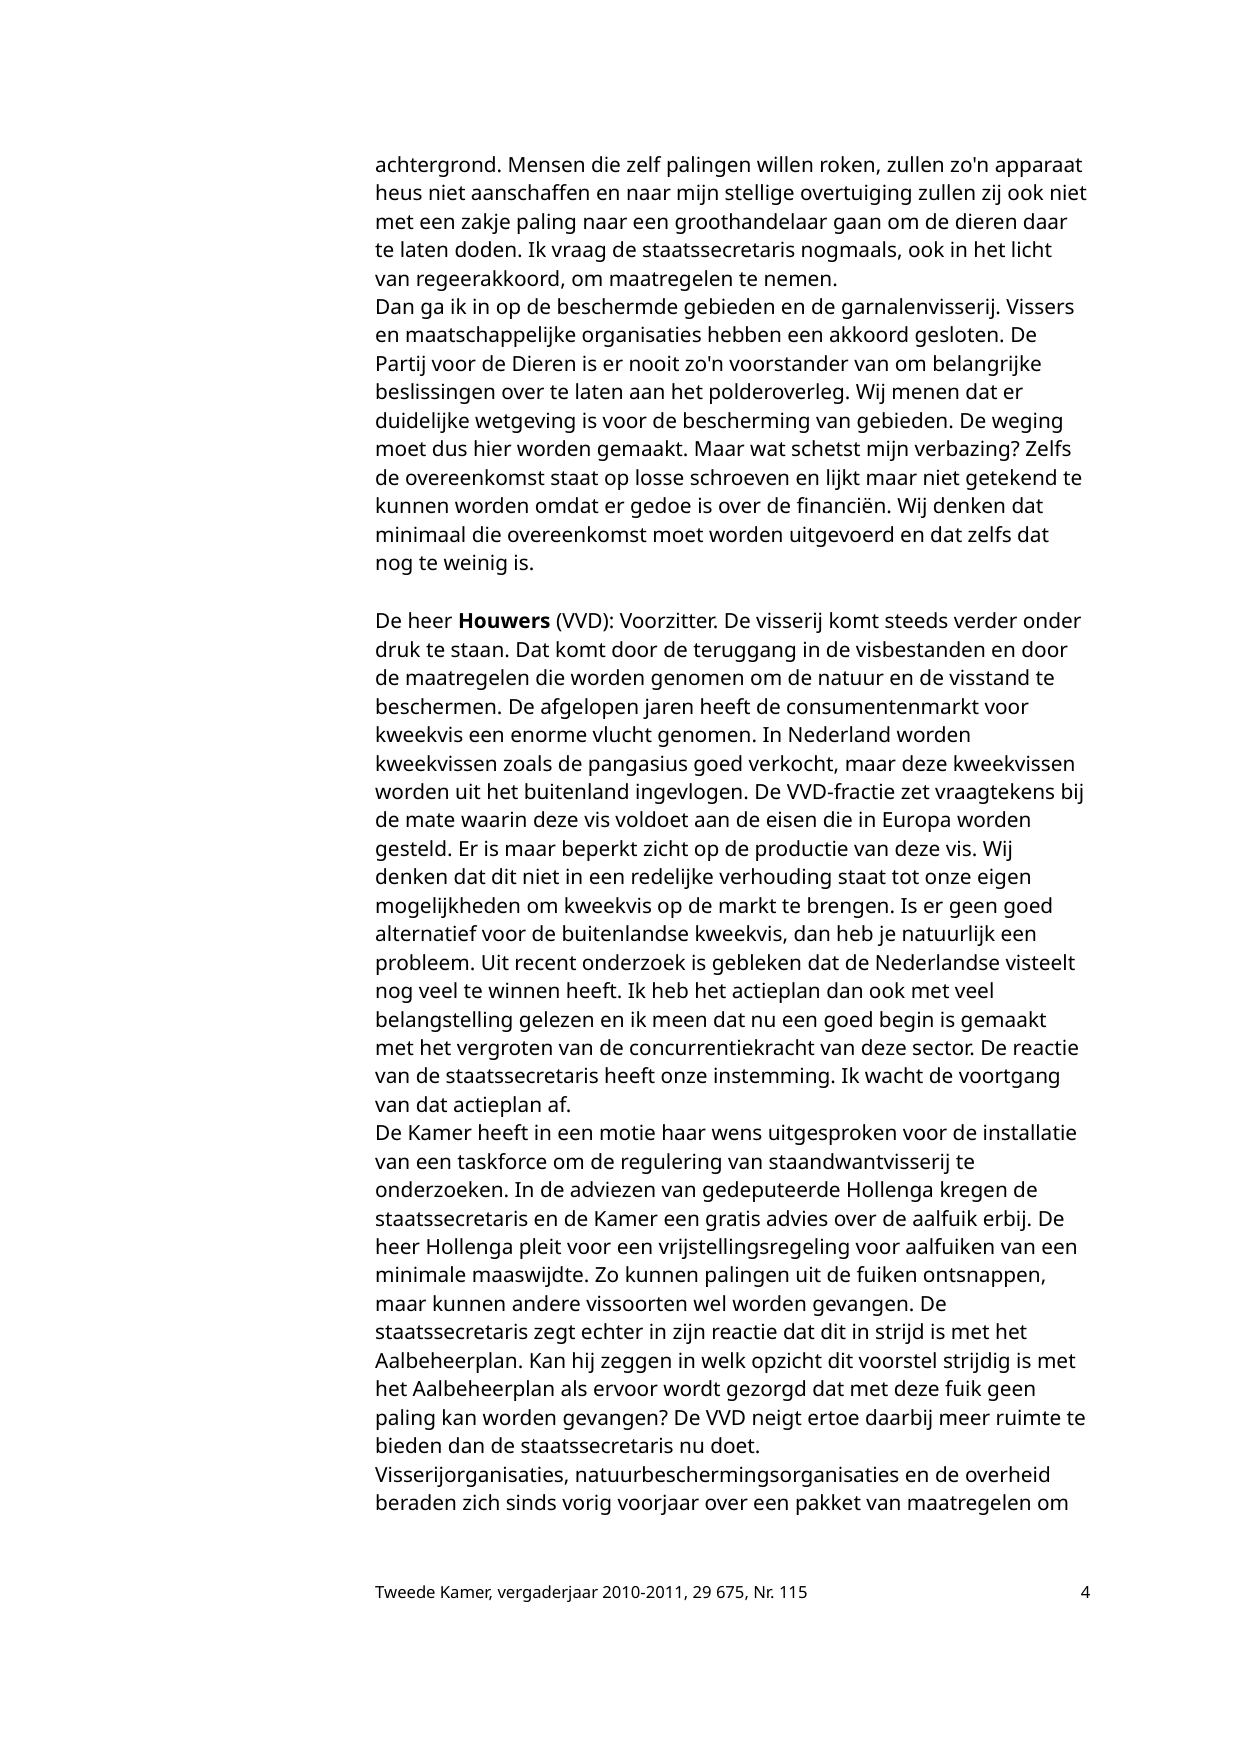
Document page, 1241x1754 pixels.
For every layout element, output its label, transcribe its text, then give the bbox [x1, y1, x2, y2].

text Visserijorganisaties, natuurbeschermingsorganisaties en de overheid beraden zich sinds vorig voorjaar over een pakket van maatregelen om [375, 1460, 1090, 1517]
text Dan ga ik in op de beschermde gebieden en de garnalenvisserij. Vissers en maatschappelijke organisaties hebben een akkoord gesloten. De Partij voor de Dieren is er nooit zo'n voorstander van om belangrijke beslissingen over te laten aan het polderoverleg. Wij menen dat er duidelijke wetgeving is voor de bescherming van gebieden. De weging moet dus hier worden gemaakt. Maar wat schetst mijn verbazing? Zelfs de overeenkomst staat op losse schroeven en lijkt maar niet getekend te kunnen worden omdat er gedoe is over de financiën. Wij denken dat minimaal die overeenkomst moet worden uitgevoerd en dat zelfs dat nog te weinig is. [375, 292, 1090, 577]
text De Kamer heeft in een motie haar wens uitgesproken voor de installatie van een taskforce om de regulering van staandwantvisserij te onderzoeken. In de adviezen van gedeputeerde Hollenga kregen de staatssecretaris en de Kamer een gratis advies over de aalfuik erbij. De heer Hollenga pleit voor een vrijstellingsregeling voor aalfuiken van een minimale maaswijdte. Zo kunnen palingen uit de fuiken ontsnappen, maar kunnen andere vissoorten wel worden gevangen. De staatssecretaris zegt echter in zijn reactie dat dit in strijd is met het Aalbeheerplan. Kan hij zeggen in welk opzicht dit voorstel strijdig is met het Aalbeheerplan als ervoor wordt gezorgd dat met deze fuik geen paling kan worden gevangen? De VVD neigt ertoe daarbij meer ruimte te bieden dan de staatssecretaris nu doet. [375, 1118, 1090, 1460]
text achtergrond. Mensen die zelf palingen willen roken, zullen zo'n apparaat heus niet aanschaffen en naar mijn stellige overtuiging zullen zij ook niet met een zakje paling naar een groothandelaar gaan om de dieren daar te laten doden. Ik vraag de staatssecretaris nogmaals, ook in het licht van regeerakkoord, om maatregelen te nemen. [375, 150, 1090, 292]
text De heer Houwers (VVD): Voorzitter. De visserij komt steeds verder onder druk te staan. Dat komt door de teruggang in de visbestanden en door de maatregelen die worden genomen om de natuur en de visstand te beschermen. De afgelopen jaren heeft de consumentenmarkt voor kweekvis een enorme vlucht genomen. In Nederland worden kweekvissen zoals de pangasius goed verkocht, maar deze kweekvissen worden uit het buitenland ingevlogen. De VVD-fractie zet vraagtekens bij de mate waarin deze vis voldoet aan de eisen die in Europa worden gesteld. Er is maar beperkt zicht op de productie van deze vis. Wij denken dat dit niet in een redelijke verhouding staat tot onze eigen mogelijkheden om kweekvis op de markt te brengen. Is er geen goed alternatief voor de buitenlandse kweekvis, dan heb je natuurlijk een probleem. Uit recent onderzoek is gebleken dat de Nederlandse visteelt nog veel te winnen heeft. Ik heb het actieplan dan ook met veel belangstelling gelezen en ik meen dat nu een goed begin is gemaakt met het vergroten van de concurrentiekracht van deze sector. De reactie van de staatssecretaris heeft onze instemming. Ik wacht de voortgang van dat actieplan af. [375, 607, 1090, 1118]
